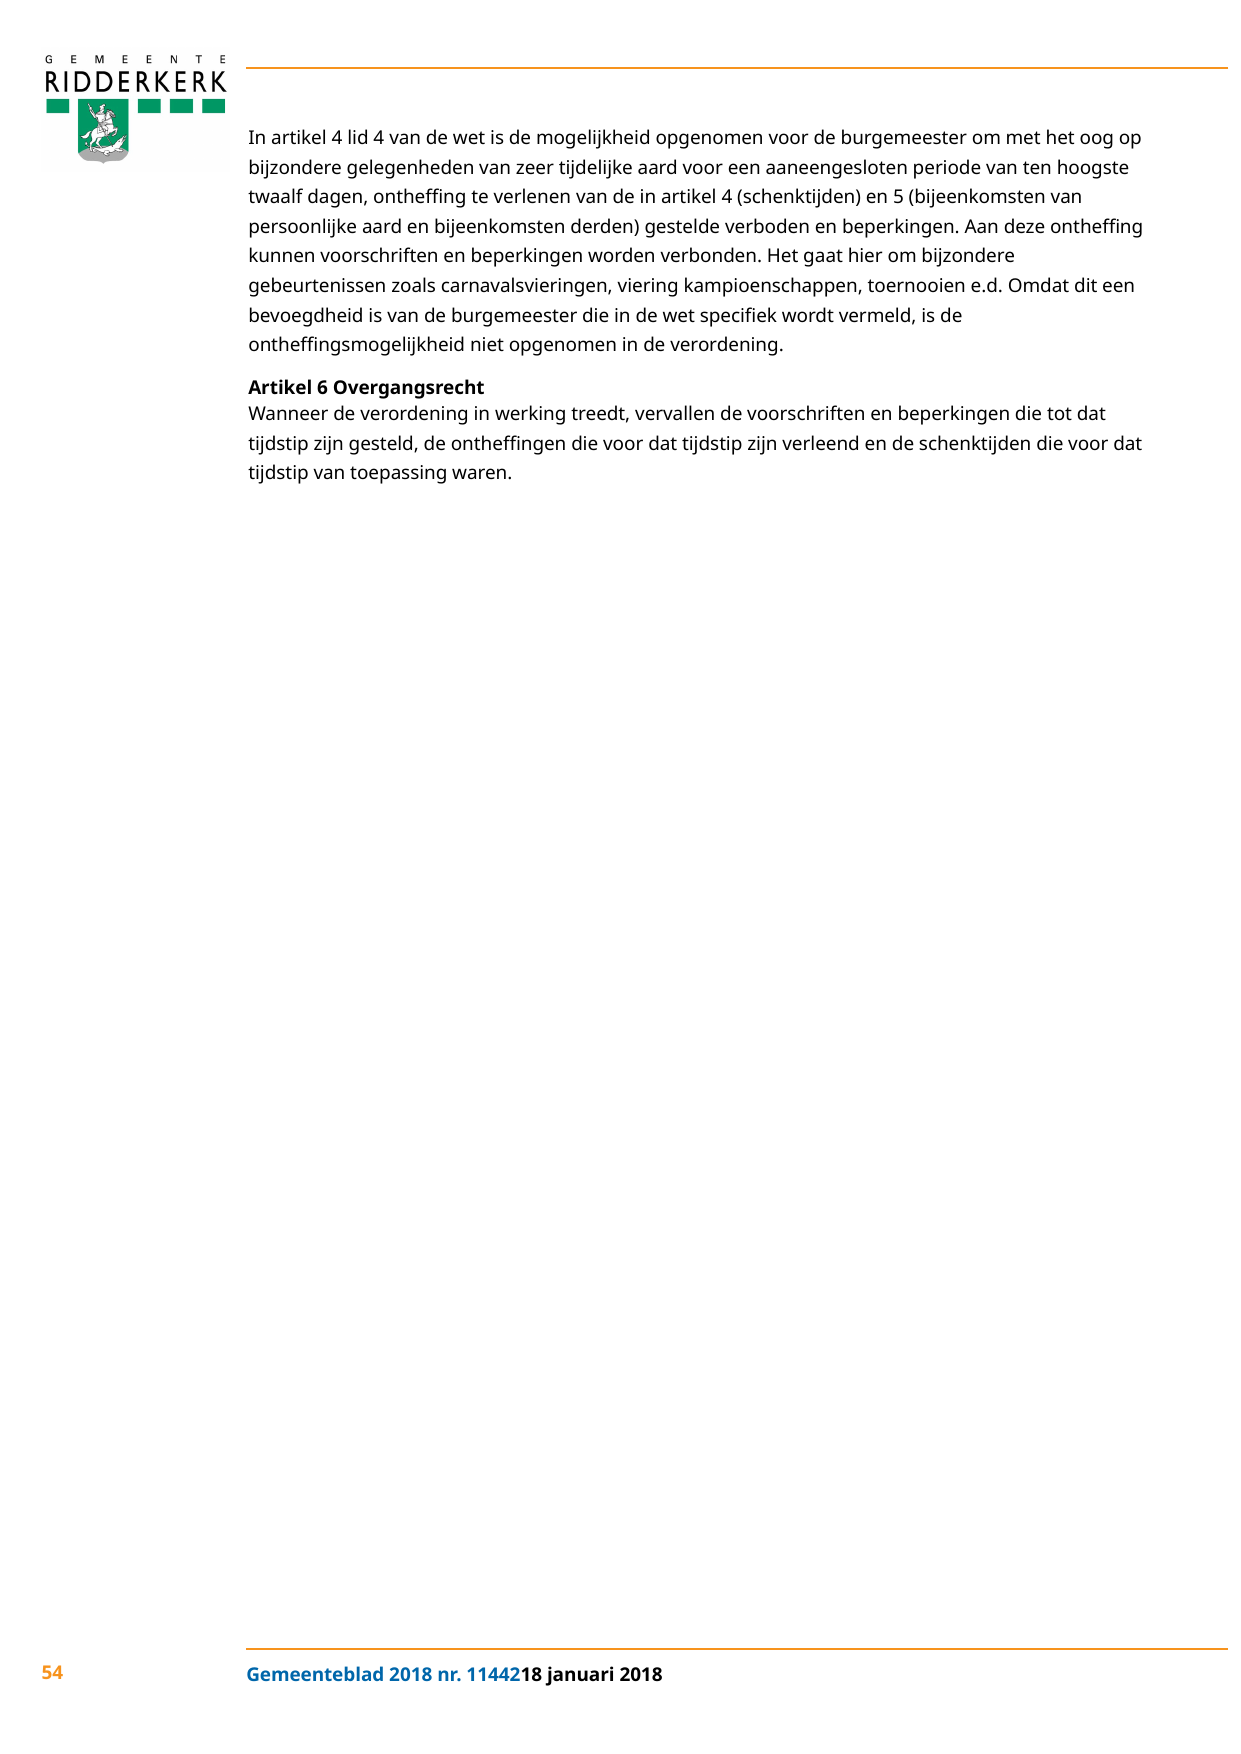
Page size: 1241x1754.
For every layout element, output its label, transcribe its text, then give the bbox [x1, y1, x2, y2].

picture [41, 47, 231, 172]
text Wanneer de verordening in werking treedt, vervallen de voorschriften en beperkingen die tot dat tijdstip zijn gesteld, de ontheffingen die voor dat tijdstip zijn verleend en de schenktijden die voor dat tijdstip van toepassing waren. [248, 400, 1152, 485]
text Artikel 6 Overgangsrecht [248, 374, 1152, 400]
text In artikel 4 lid 4 van de wet is de mogelijkheid opgenomen voor de burgemeester om met het oog op bijzondere gelegenheden van zeer tijdelijke aard voor een aaneengesloten periode van ten hoogste twaalf dagen, ontheffing te verlenen van de in artikel 4 (schenktijden) en 5 (bijeenkomsten van persoonlijke aard en bijeenkomsten derden) gestelde verboden en beperkingen. Aan deze ontheffing kunnen voorschriften en beperkingen worden verbonden. Het gaat hier om bijzondere gebeurtenissen zoals carnavalsvieringen, viering kampioenschappen, toernooien e.d. Omdat dit een bevoegdheid is van de burgemeester die in de wet specifiek wordt vermeld, is de ontheffingsmogelijkheid niet opgenomen in de verordening. [248, 124, 1152, 357]
